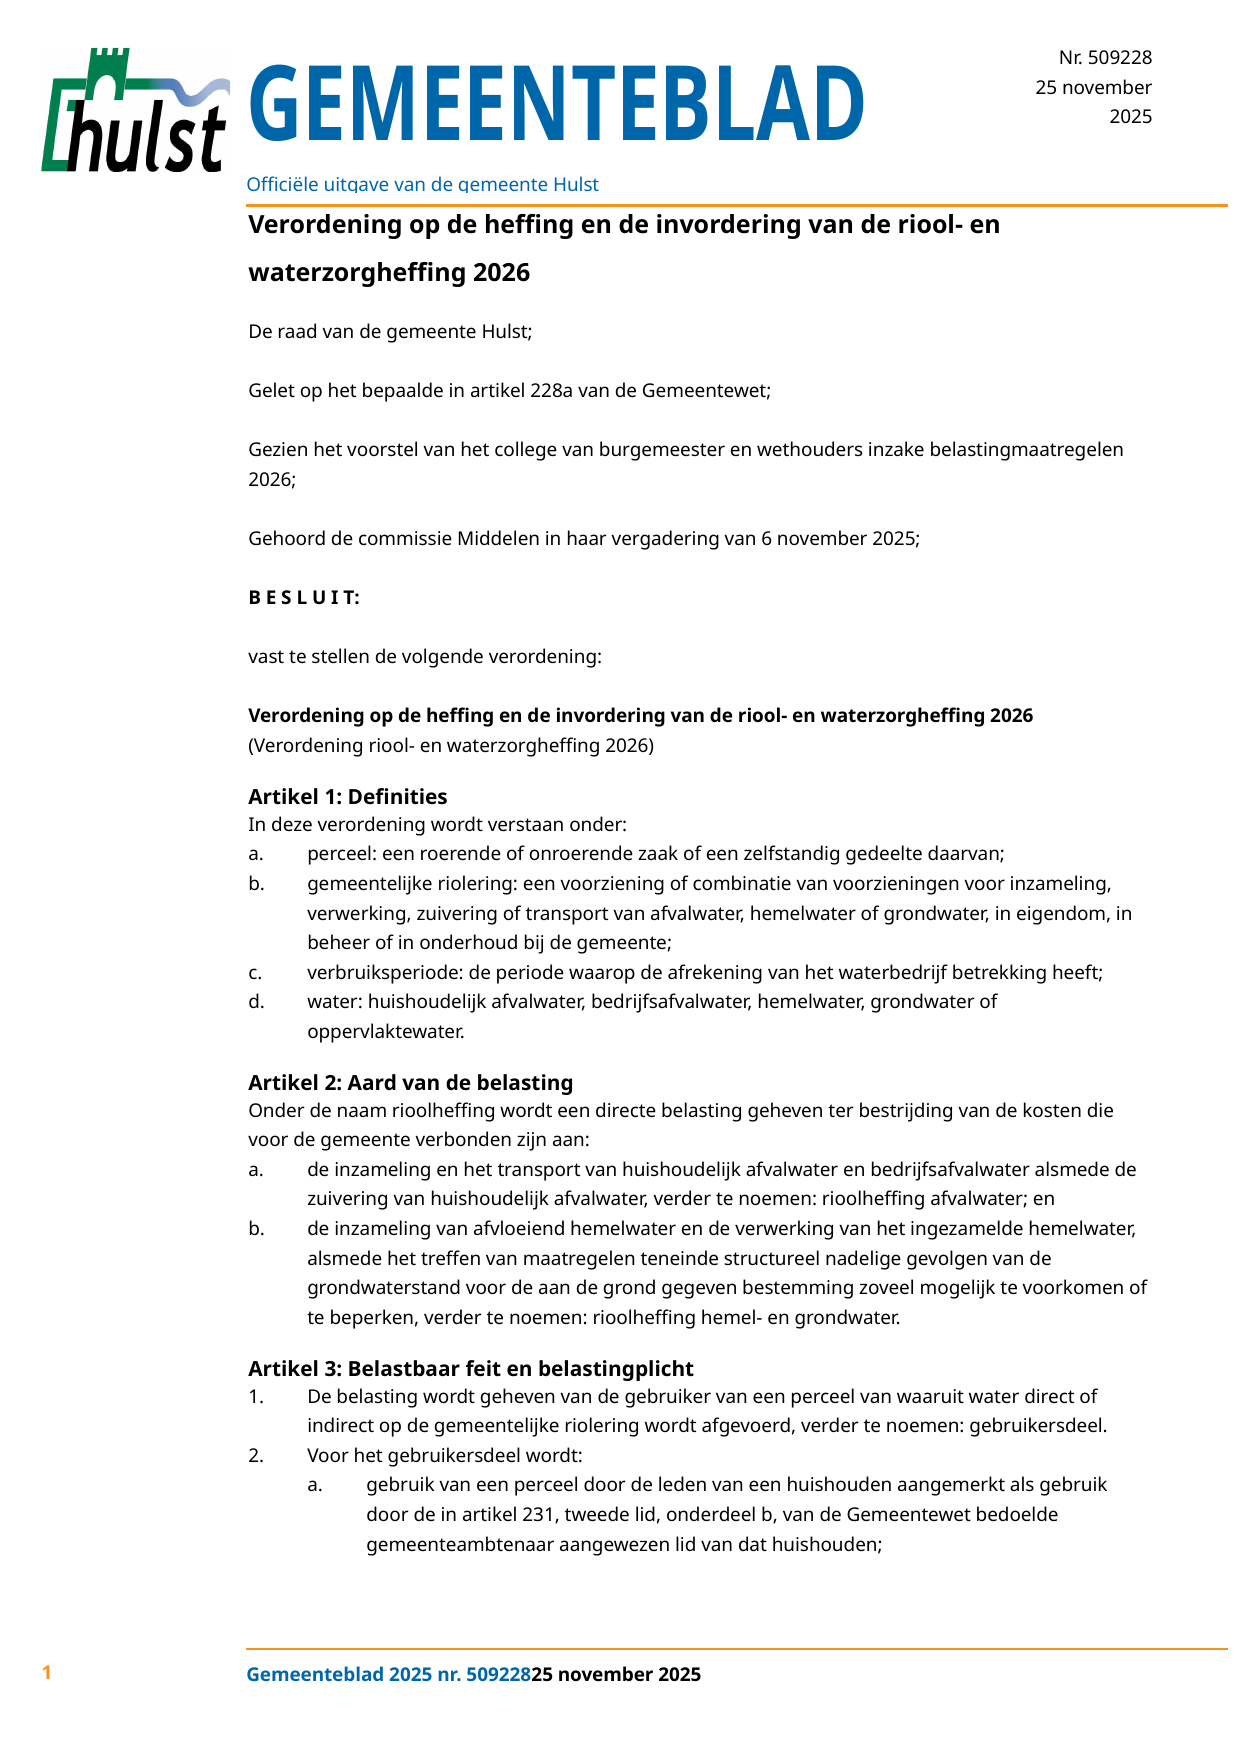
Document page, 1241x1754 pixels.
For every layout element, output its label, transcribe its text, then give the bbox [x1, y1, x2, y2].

text (Verordening riool- en waterzorgheffing 2026) [248, 732, 1152, 758]
text Gelet op het bepaalde in artikel 228a van de Gemeentewet; [248, 377, 1152, 403]
text vast te stellen de volgende verordening: [248, 643, 1152, 669]
list gebruik van een perceel door de leden van een huishouden aangemerkt als gebruik door de in artikel 231, tweede lid, onderdeel b, van de Gemeentewet bedoelde gemeenteambtenaar aangewezen lid van dat huishouden; [307, 1472, 1152, 1556]
text Verordening op de heffing en de invordering van de riool- en waterzorgheffing 2026 [248, 702, 1152, 728]
text Onder de naam rioolheffing wordt een directe belasting geheven ter bestrijding van de kosten die voor de gemeente verbonden zijn aan: [248, 1097, 1152, 1152]
text Gezien het voorstel van het college van burgemeester en wethouders inzake belastingmaatregelen 2026; [248, 436, 1152, 492]
list gemeentelijke riolering: een voorziening of combinatie van voorzieningen voor inzameling, verwerking, zuivering of transport van afvalwater, hemelwater of grondwater, in eigendom, in beheer of in onderhoud bij de gemeente; [248, 870, 1152, 955]
text In deze verordening wordt verstaan onder: [248, 811, 1152, 837]
picture [41, 47, 231, 172]
text De raad van de gemeente Hulst; [248, 318, 1152, 344]
text Verordening op de heffing en de invordering van de riool- en waterzorgheffing 2026 [248, 207, 1152, 288]
text Artikel 2: Aard van de belasting [248, 1068, 1152, 1097]
list perceel: een roerende of onroerende zaak of een zelfstandig gedeelte daarvan; [248, 841, 1152, 866]
text Artikel 3: Belastbaar feit en belastingplicht [248, 1354, 1152, 1383]
text B E S L U I T: [248, 584, 1152, 610]
list de inzameling en het transport van huishoudelijk afvalwater en bedrijfsafvalwater alsmede de zuivering van huishoudelijk afvalwater, verder te noemen: rioolheffing afvalwater; en [248, 1156, 1152, 1211]
list water: huishoudelijk afvalwater, bedrijfsafvalwater, hemelwater, grondwater of oppervlaktewater. [248, 988, 1152, 1044]
list de inzameling van afvloeiend hemelwater en de verwerking van het ingezamelde hemelwater, alsmede het treffen van maatregelen teneinde structureel nadelige gevolgen van de grondwaterstand voor de aan de grond gegeven bestemming zoveel mogelijk te voorkomen of te beperken, verder te noemen: rioolheffing hemel- en grondwater. [248, 1215, 1152, 1330]
list Voor het gebruikersdeel wordt: [248, 1442, 1152, 1468]
text Gehoord de commissie Middelen in haar vergadering van 6 november 2025; [248, 525, 1152, 551]
text Artikel 1: Definities [248, 782, 1152, 811]
list De belasting wordt geheven van de gebruiker van een perceel van waaruit water direct of indirect op de gemeentelijke riolering wordt afgevoerd, verder te noemen: gebruikersdeel. [248, 1383, 1152, 1438]
list verbruiksperiode: de periode waarop de afrekening van het waterbedrijf betrekking heeft; [248, 959, 1152, 984]
